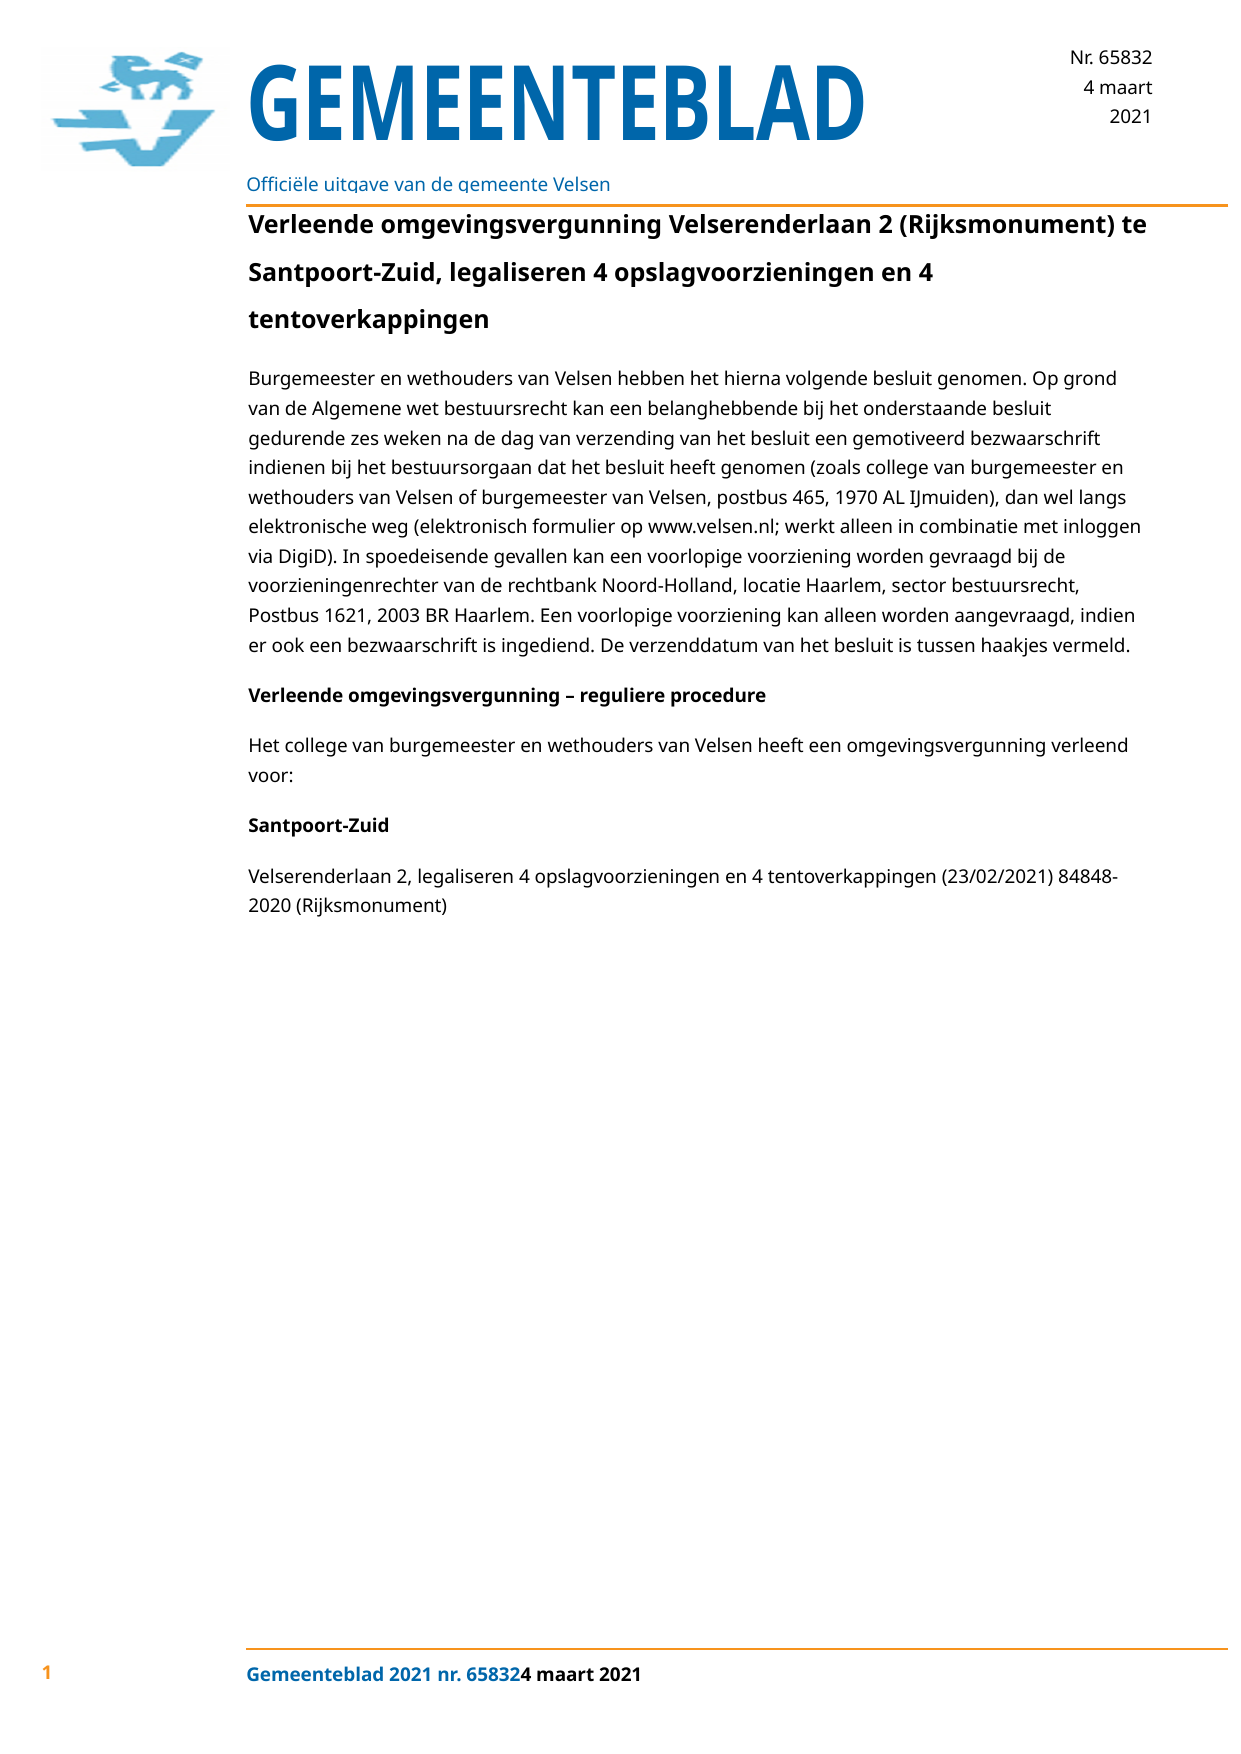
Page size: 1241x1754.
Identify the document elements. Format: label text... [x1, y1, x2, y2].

text Burgemeester en wethouders van Velsen hebben het hierna volgende besluit genomen. Op grond van de Algemene wet bestuursrecht kan een belanghebbende bij het onderstaande besluit gedurende zes weken na de dag van verzending van het besluit een gemotiveerd bezwaarschrift indienen bij het bestuursorgaan dat het besluit heeft genomen (zoals college van burgemeester en wethouders van Velsen of burgemeester van Velsen, postbus 465, 1970 AL IJmuiden), dan wel langs elektronische weg (elektronisch formulier op www.velsen.nl; werkt alleen in combinatie met inloggen via DigiD). In spoedeisende gevallen kan een voorlopige voorziening worden gevraagd bij de voorzieningenrechter van de rechtbank Noord-Holland, locatie Haarlem, sector bestuursrecht, Postbus 1621, 2003 BR Haarlem. Een voorlopige voorziening kan alleen worden aangevraagd, indien er ook een bezwaarschrift is ingediend. De verzenddatum van het besluit is tussen haakjes vermeld. [248, 366, 1152, 657]
text Santpoort-Zuid [248, 813, 1152, 838]
text Velserenderlaan 2, legaliseren 4 opslagvoorzieningen en 4 tentoverkappingen (23/02/2021) 84848-2020 (Rijksmonument) [248, 863, 1152, 918]
picture [41, 47, 231, 172]
text Verleende omgevingsvergunning Velserenderlaan 2 (Rijksmonument) te Santpoort-Zuid, legaliseren 4 opslagvoorzieningen en 4 tentoverkappingen [248, 207, 1152, 336]
text Verleende omgevingsvergunning – reguliere procedure [248, 682, 1152, 708]
text Het college van burgemeester en wethouders van Velsen heeft een omgevingsvergunning verleend voor: [248, 733, 1152, 788]
